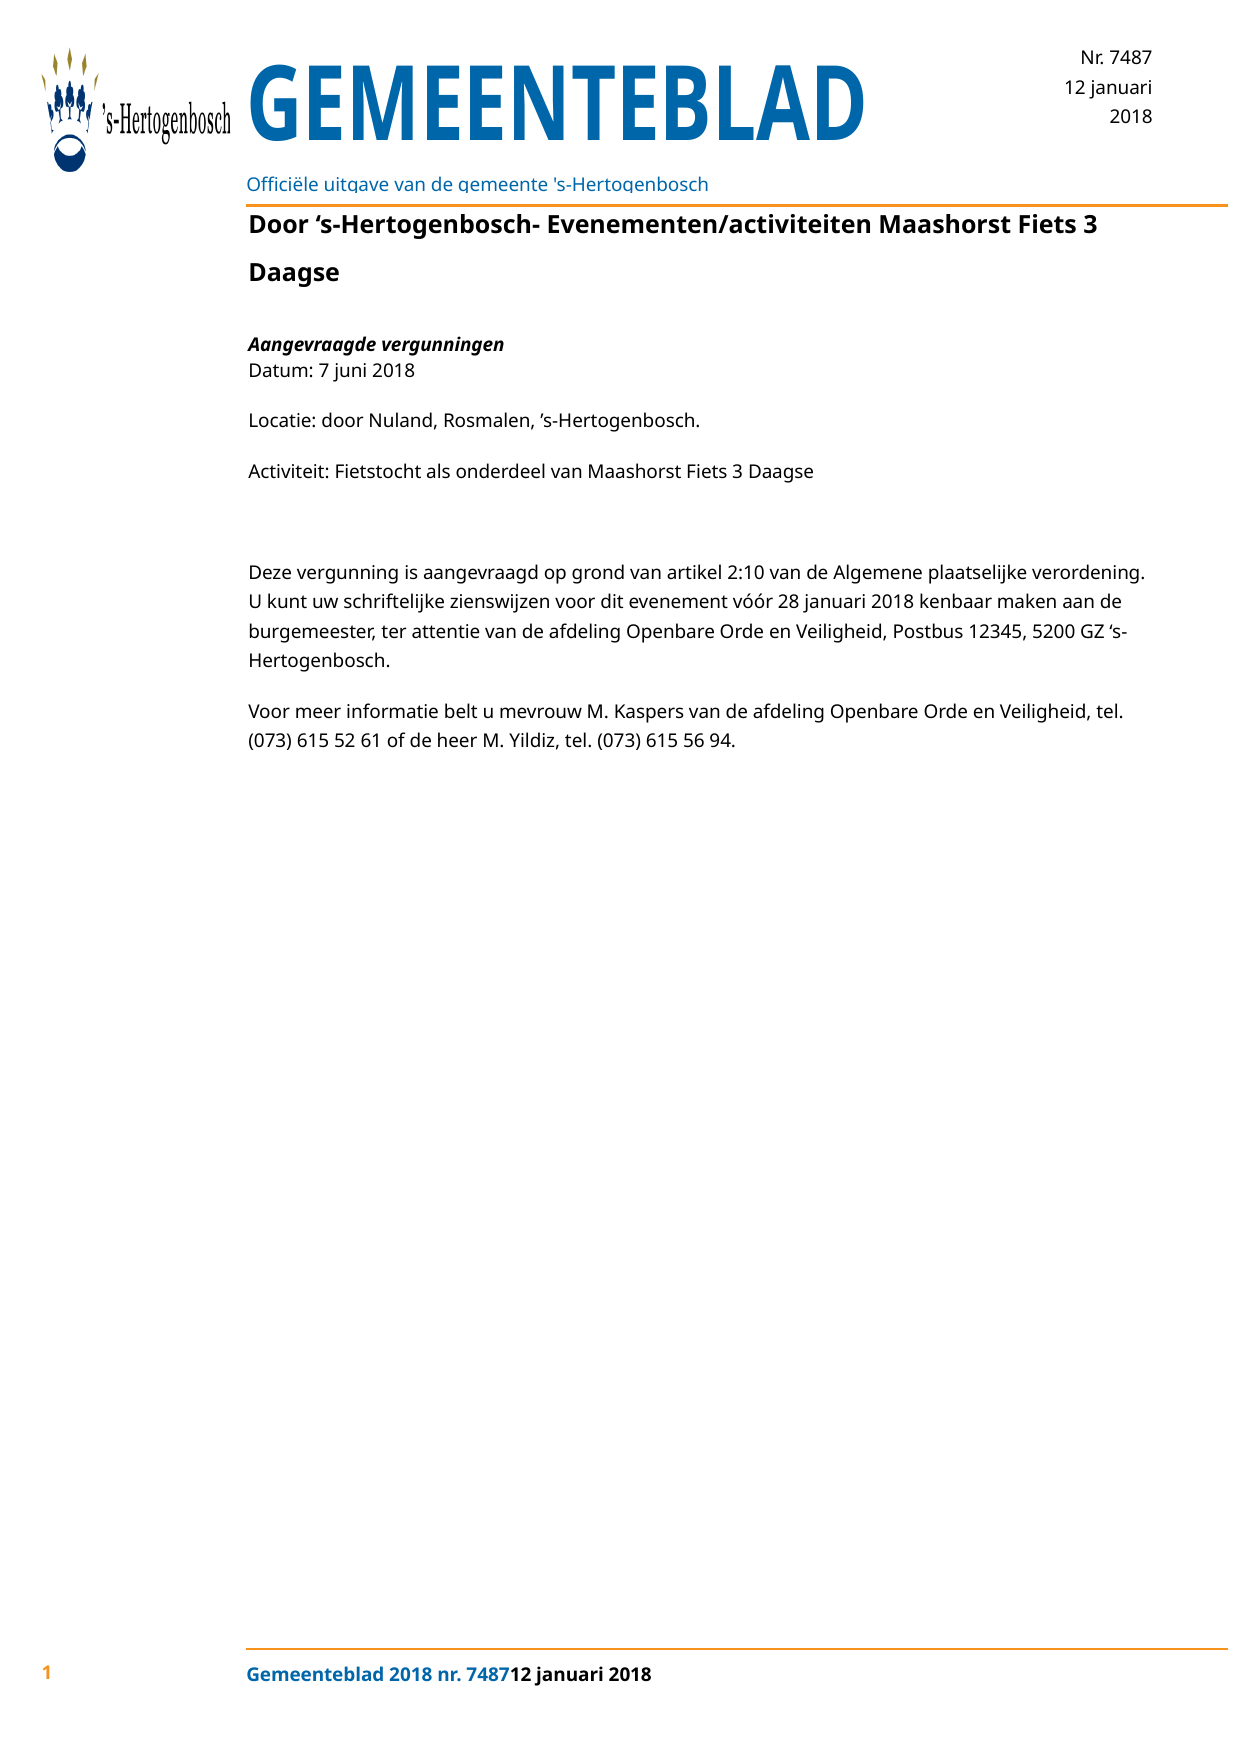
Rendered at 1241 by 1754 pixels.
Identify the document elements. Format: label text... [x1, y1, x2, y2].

text Aangevraagde vergunningen [248, 331, 1152, 357]
text Voor meer informatie belt u mevrouw M. Kaspers van de afdeling Openbare Orde en Veiligheid, tel. (073) 615 52 61 of de heer M. Yildiz, tel. (073) 615 56 94. [248, 698, 1152, 753]
text Locatie: door Nuland, Rosmalen, ’s-Hertogenbosch. [248, 408, 1152, 433]
picture [41, 47, 231, 172]
text Datum: 7 juni 2018 [248, 357, 1152, 383]
text Activiteit: Fietstocht als onderdeel van Maashorst Fiets 3 Daagse [248, 458, 1152, 484]
text Door ‘s-Hertogenbosch- Evenementen/activiteiten Maashorst Fiets 3 Daagse [248, 207, 1152, 288]
text Deze vergunning is aangevraagd op grond van artikel 2:10 van de Algemene plaatselijke verordening. U kunt uw schriftelijke zienswijzen voor dit evenement vóór 28 januari 2018 kenbaar maken aan de burgemeester, ter attentie van de afdeling Openbare Orde en Veiligheid, Postbus 12345, 5200 GZ ‘s-Hertogenbosch. [248, 559, 1152, 673]
